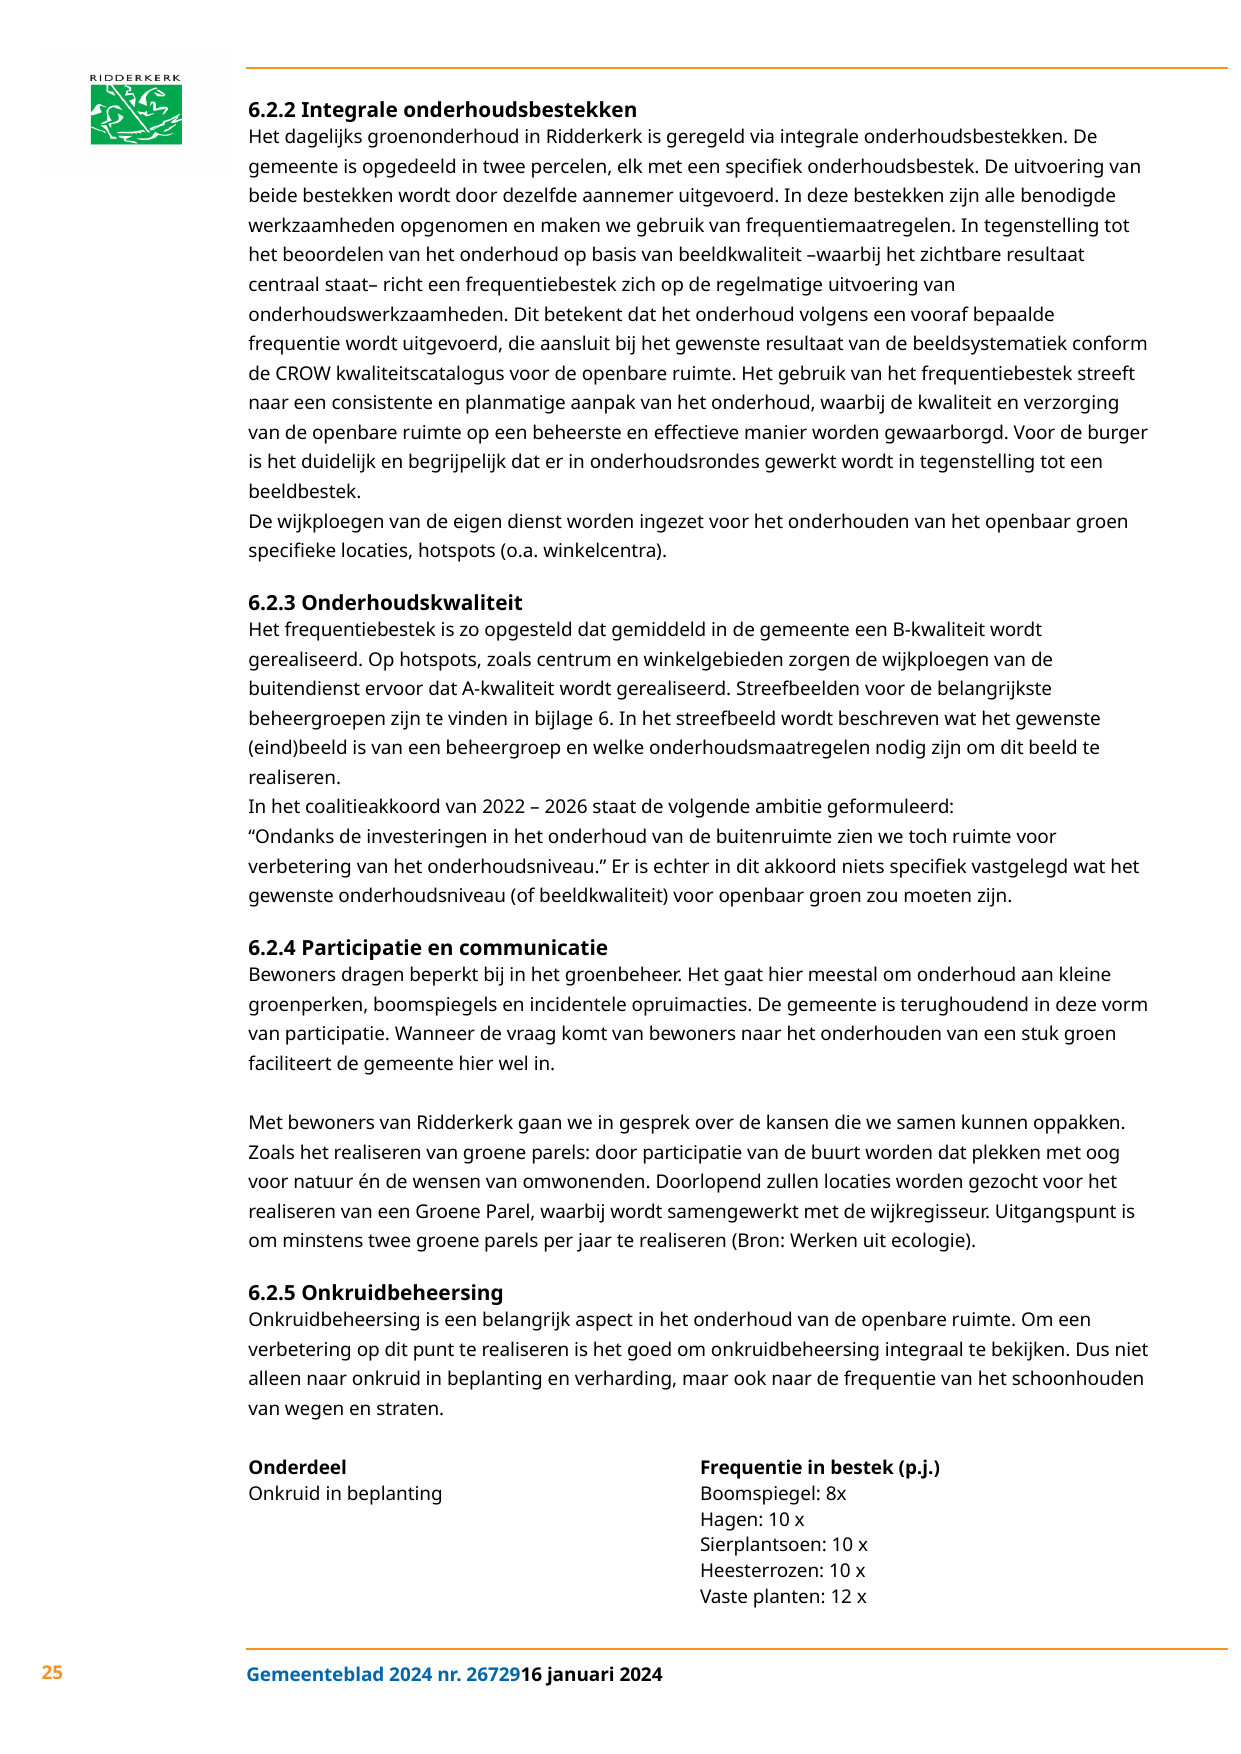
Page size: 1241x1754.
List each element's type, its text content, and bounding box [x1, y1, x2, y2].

text 6.2.3 Onderhoudskwaliteit [248, 588, 1152, 616]
text De wijkploegen van de eigen dienst worden ingezet voor het onderhouden van het openbaar groen specifieke locaties, hotspots (o.a. winkelcentra). [248, 508, 1152, 563]
table_cell Heesterrozen: 10 x [700, 1558, 1152, 1583]
text 6.2.5 Onkruidbeheersing [248, 1278, 1152, 1306]
text Met bewoners van Ridderkerk gaan we in gesprek over de kansen die we samen kunnen oppakken. Zoals het realiseren van groene parels: door participatie van de buurt worden dat plekken met oog voor natuur én de wensen van omwonenden. Doorlopend zullen locaties worden gezocht voor het realiseren van een Groene Parel, waarbij wordt samengewerkt met de wijkregisseur. Uitgangspunt is om minstens twee groene parels per jaar te realiseren (Bron: Werken uit ecologie). [248, 1109, 1152, 1253]
text Bewoners dragen beperkt bij in het groenbeheer. Het gaat hier meestal om onderhoud aan kleine groenperken, boomspiegels en incidentele opruimacties. De gemeente is terughoudend in deze vorm van participatie. Wanneer de vraag komt van bewoners naar het onderhouden van een stuk groen faciliteert de gemeente hier wel in. [248, 961, 1152, 1076]
text Het dagelijks groenonderhoud in Ridderkerk is geregeld via integrale onderhoudsbestekken. De gemeente is opgedeeld in twee percelen, elk met een specifiek onderhoudsbestek. De uitvoering van beide bestekken wordt door dezelfde aannemer uitgevoerd. In deze bestekken zijn alle benodigde werkzaamheden opgenomen en maken we gebruik van frequentiemaatregelen. In tegenstelling tot het beoordelen van het onderhoud op basis van beeldkwaliteit –waarbij het zichtbare resultaat centraal staat– richt een frequentiebestek zich op de regelmatige uitvoering van onderhoudswerkzaamheden. Dit betekent dat het onderhoud volgens een vooraf bepaalde frequentie wordt uitgevoerd, die aansluit bij het gewenste resultaat van de beeldsystematiek conform de CROW kwaliteitscatalogus voor de openbare ruimte. Het gebruik van het frequentiebestek streeft naar een consistente en planmatige aanpak van het onderhoud, waarbij de kwaliteit en verzorging van de openbare ruimte op een beheerste en effectieve manier worden gewaarborgd. Voor de burger is het duidelijk en begrijpelijk dat er in onderhoudsrondes gewerkt wordt in tegenstelling tot een beeldbestek. [248, 123, 1152, 504]
table_header Frequentie in bestek (p.j.) [700, 1455, 1152, 1480]
table_header Onderdeel [248, 1455, 700, 1480]
table_cell Onkruid in beplanting [248, 1480, 700, 1609]
text “Ondanks de investeringen in het onderhoud van de buitenruimte zien we toch ruimte voor verbetering van het onderhoudsniveau.” Er is echter in dit akkoord niets specifiek vastgelegd wat het gewenste onderhoudsniveau (of beeldkwaliteit) voor openbaar groen zou moeten zijn. [248, 823, 1152, 908]
text Het frequentiebestek is zo opgesteld dat gemiddeld in de gemeente een B-kwaliteit wordt gerealiseerd. Op hotspots, zoals centrum en winkelgebieden zorgen de wijkploegen van de buitendienst ervoor dat A-kwaliteit wordt gerealiseerd. Streefbeelden voor de belangrijkste beheergroepen zijn te vinden in bijlage 6. In het streefbeeld wordt beschreven wat het gewenste (eind)beeld is van een beheergroep en welke onderhoudsmaatregelen nodig zijn om dit beeld te realiseren. [248, 616, 1152, 790]
picture [41, 47, 231, 172]
text Onkruidbeheersing is een belangrijk aspect in het onderhoud van de openbare ruimte. Om een verbetering op dit punt te realiseren is het goed om onkruidbeheersing integraal te bekijken. Dus niet alleen naar onkruid in beplanting en verharding, maar ook naar de frequentie van het schoonhouden van wegen en straten. [248, 1306, 1152, 1421]
table_cell Vaste planten: 12 x [700, 1583, 1152, 1609]
table_cell Hagen: 10 x [700, 1506, 1152, 1532]
text 6.2.2 Integrale onderhoudsbestekken [248, 95, 1152, 123]
table_cell Boomspiegel: 8x [700, 1480, 1152, 1506]
text 6.2.4 Participatie en communicatie [248, 933, 1152, 961]
text In het coalitieakkoord van 2022 – 2026 staat de volgende ambitie geformuleerd: [248, 794, 1152, 819]
table_cell Sierplantsoen: 10 x [700, 1532, 1152, 1557]
